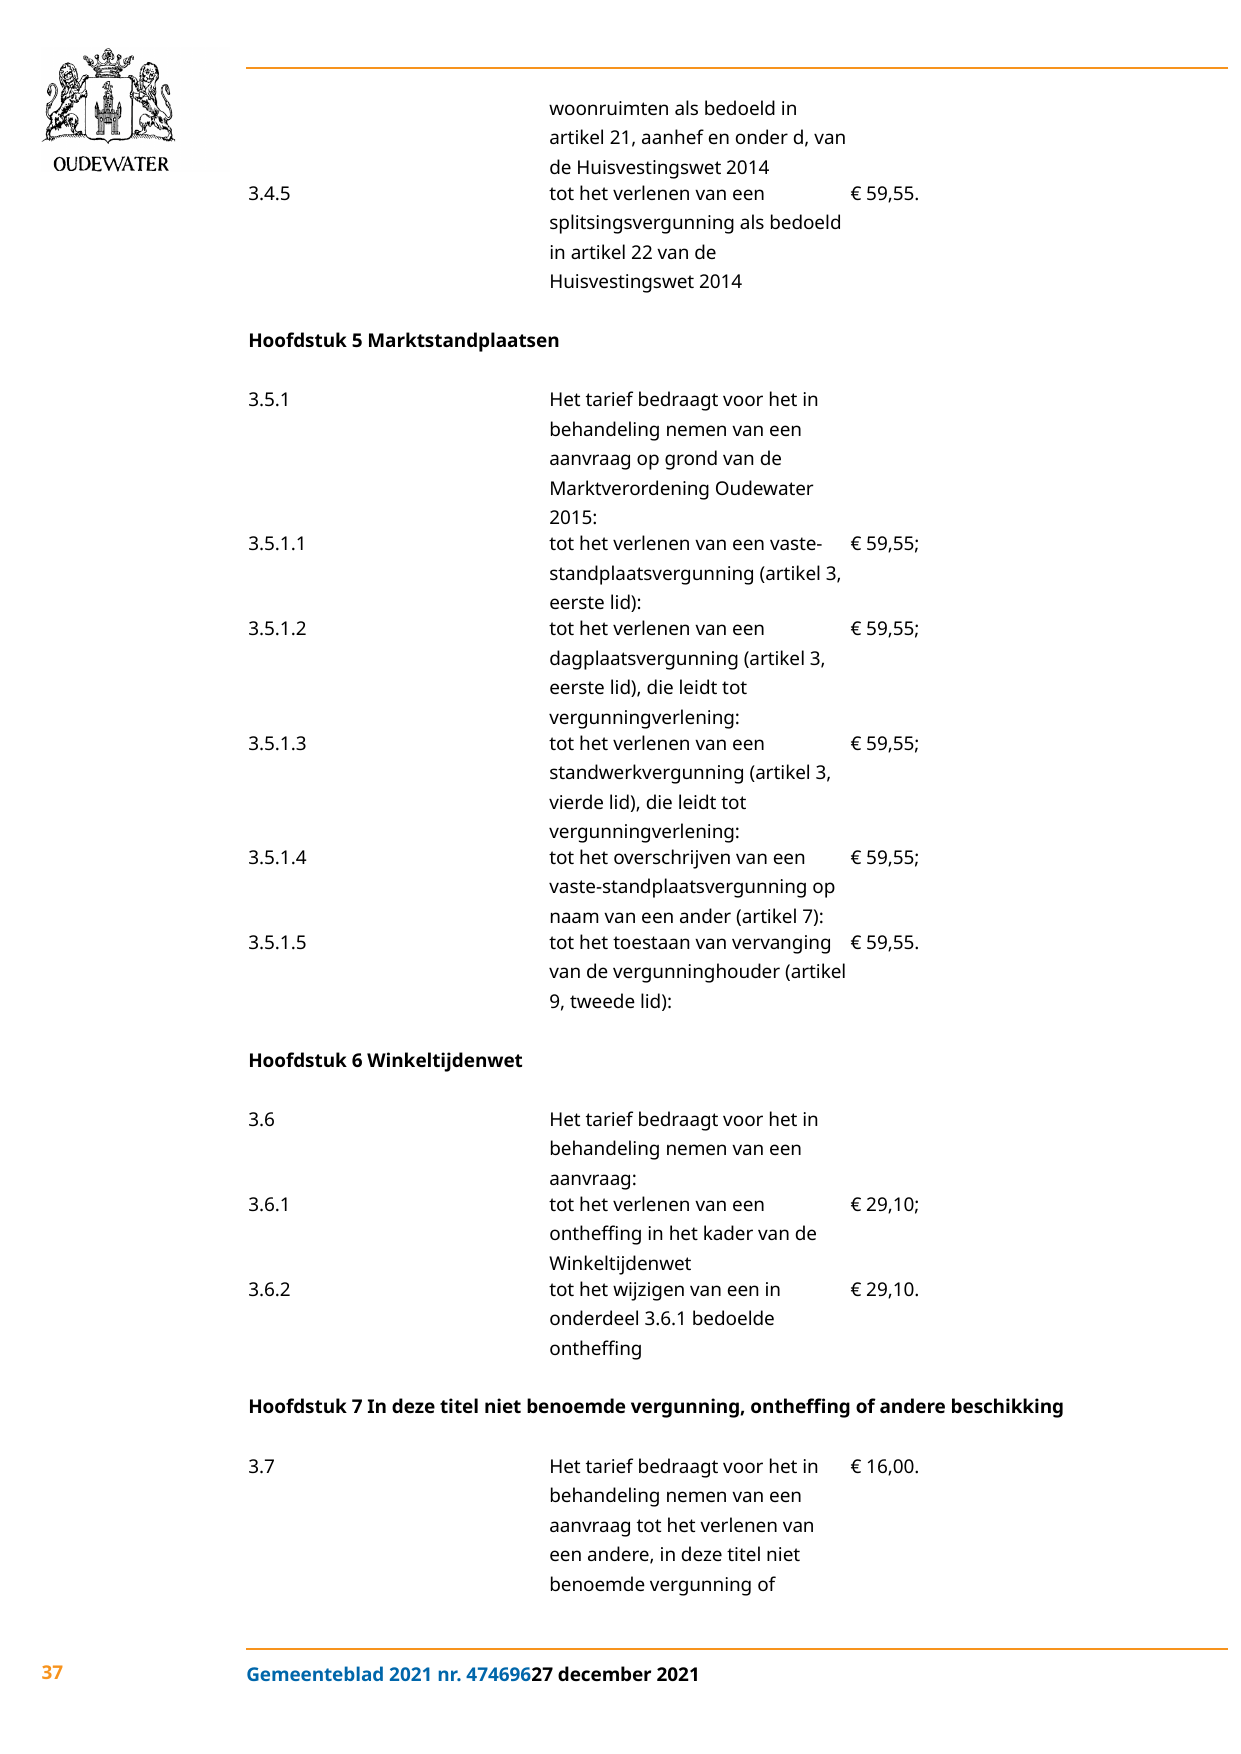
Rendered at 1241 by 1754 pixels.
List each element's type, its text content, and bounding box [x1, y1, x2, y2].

table_cell € 29,10; [850, 1191, 1152, 1276]
table_cell 3.5.1.4 [248, 844, 549, 929]
table_cell tot het verlenen van een dagplaatsvergunning (artikel 3, eerste lid), die leidt tot vergunningverlening: [549, 615, 850, 730]
table_cell 3.5.1.5 [248, 929, 549, 1014]
table_cell tot het verlenen van een vaste-standplaatsvergunning (artikel 3, eerste lid): [549, 530, 850, 615]
table_header Het tarief bedraagt voor het in behandeling nemen van een aanvraag op grond van de Marktverordening Oudewater 2015: [549, 386, 850, 530]
table_cell 3.5.1.3 [248, 730, 549, 844]
table_cell € 59,55; [850, 730, 1152, 844]
text Hoofdstuk 5 Marktstandplaatsen [248, 327, 1152, 353]
table_cell tot het verlenen van een standwerkvergunning (artikel 3, vierde lid), die leidt tot vergunningverlening: [549, 730, 850, 844]
table_header 3.7 [248, 1453, 549, 1597]
table_cell 3.6.2 [248, 1276, 549, 1361]
picture [41, 47, 231, 172]
table_cell [248, 95, 549, 180]
table_header 3.6 [248, 1106, 549, 1191]
table_cell € 59,55; [850, 615, 1152, 730]
table_cell 3.6.1 [248, 1191, 549, 1276]
table_cell € 59,55. [850, 929, 1152, 1014]
table_cell tot het wijzigen van een in onderdeel 3.6.1 bedoelde ontheffing [549, 1276, 850, 1361]
table_cell tot het toestaan van vervanging van de vergunninghouder (artikel 9, tweede lid): [549, 929, 850, 1014]
table_header [850, 386, 1152, 530]
table_header Het tarief bedraagt voor het in behandeling nemen van een aanvraag tot het verlenen van een andere, in deze titel niet benoemde vergunning of [549, 1453, 850, 1597]
text Hoofdstuk 7 In deze titel niet benoemde vergunning, ontheffing of andere beschikking [248, 1393, 1152, 1419]
table_header [850, 1106, 1152, 1191]
table_cell € 59,55; [850, 530, 1152, 615]
table_cell woonruimten als bedoeld in artikel 21, aanhef en onder d, van de Huisvestingswet 2014 [549, 95, 850, 180]
table_header Het tarief bedraagt voor het in behandeling nemen van een aanvraag: [549, 1106, 850, 1191]
table_cell tot het verlenen van een ontheffing in het kader van de Winkeltijdenwet [549, 1191, 850, 1276]
table_header € 16,00. [850, 1453, 1152, 1597]
table_cell 3.5.1.1 [248, 530, 549, 615]
table_cell [850, 95, 1152, 180]
table_cell € 59,55; [850, 844, 1152, 929]
text Hoofdstuk 6 Winkeltijdenwet [248, 1047, 1152, 1072]
table_cell € 59,55. [850, 180, 1152, 294]
table_cell 3.4.5 [248, 180, 549, 294]
table_header 3.5.1 [248, 386, 549, 530]
table_cell 3.5.1.2 [248, 615, 549, 730]
table_cell tot het verlenen van een splitsingsvergunning als bedoeld in artikel 22 van de Huisvestingswet 2014 [549, 180, 850, 294]
table_cell tot het overschrijven van een vaste-standplaatsvergunning op naam van een ander (artikel 7): [549, 844, 850, 929]
table_cell € 29,10. [850, 1276, 1152, 1361]
